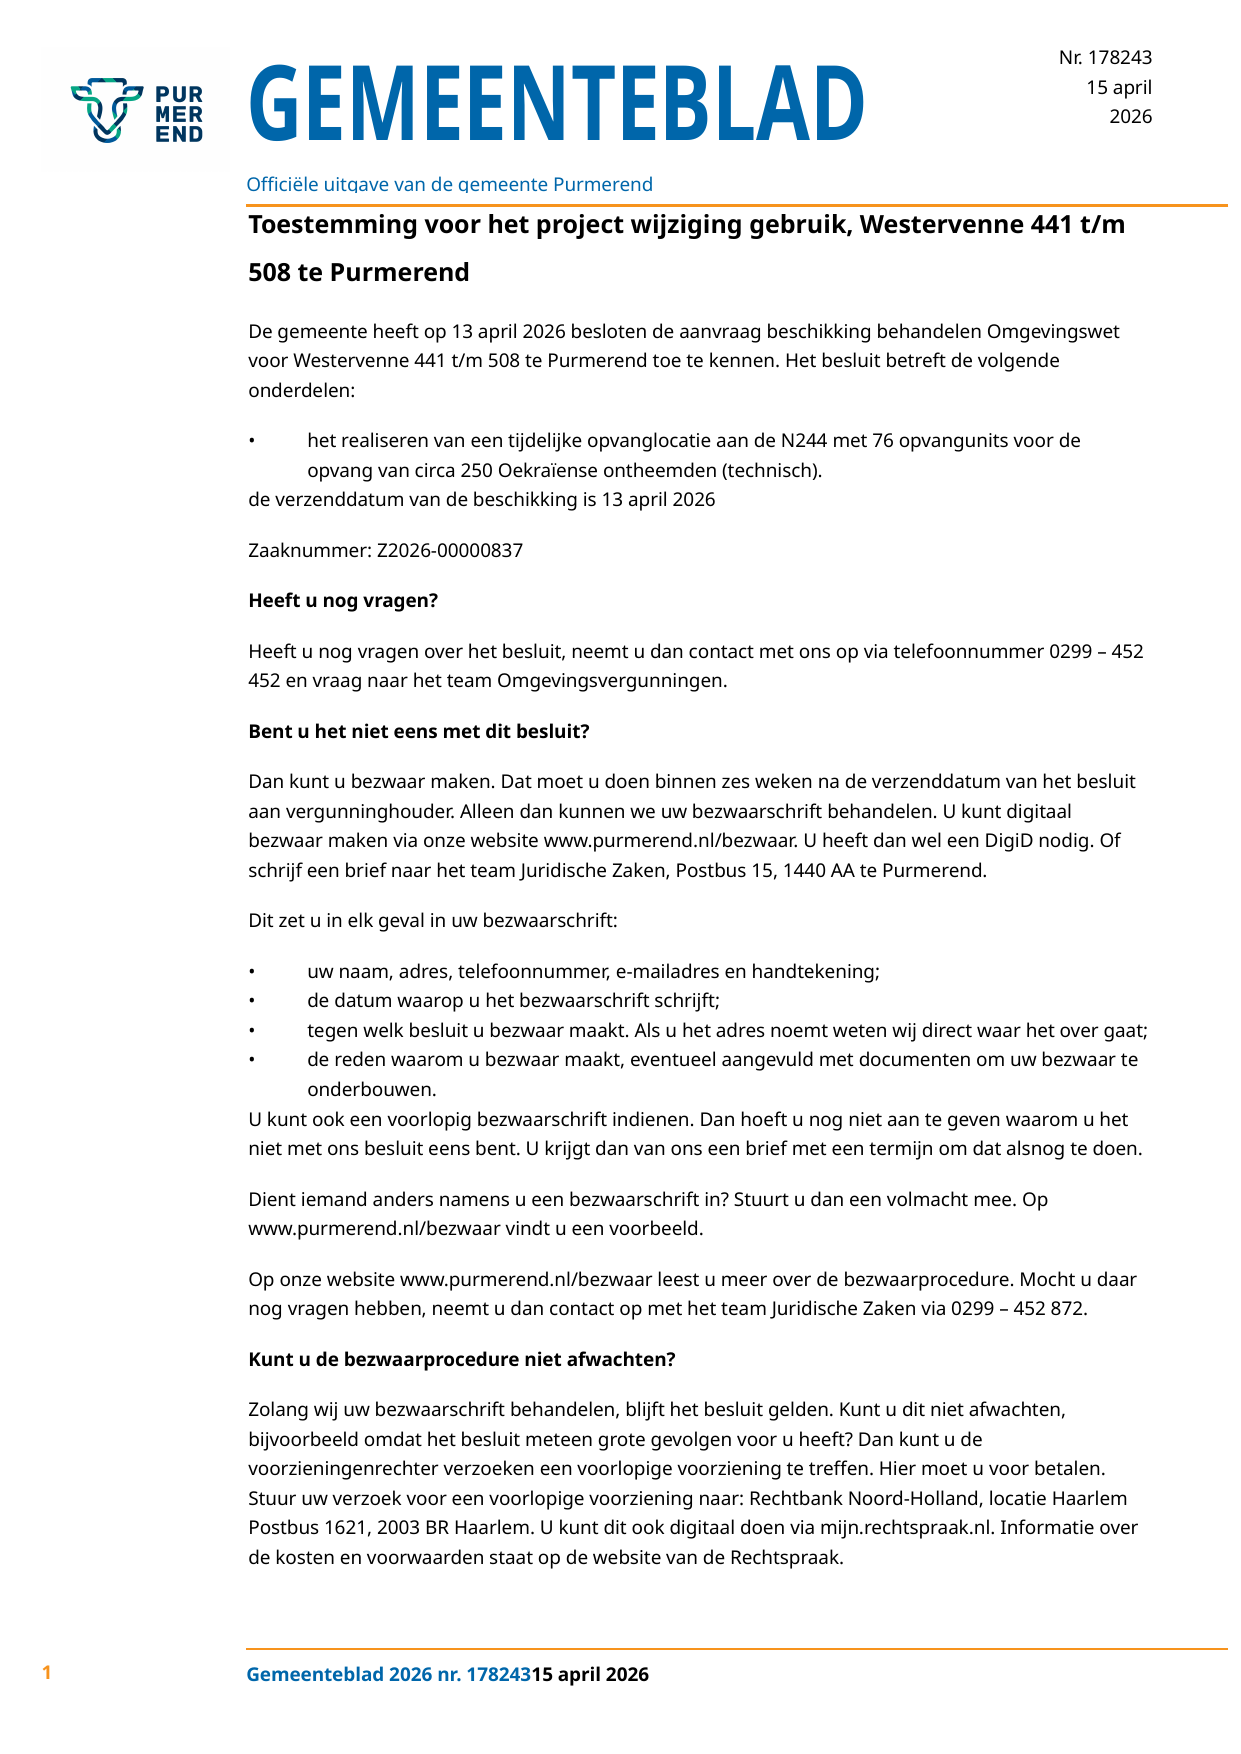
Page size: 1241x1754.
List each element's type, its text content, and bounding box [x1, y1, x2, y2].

text De gemeente heeft op 13 april 2026 besloten de aanvraag beschikking behandelen Omgevingswet voor Westervenne 441 t/m 508 te Purmerend toe te kennen. Het besluit betreft de volgende onderdelen: [248, 318, 1152, 403]
text Op onze website www.purmerend.nl/bezwaar leest u meer over de bezwaarprocedure. Mocht u daar nog vragen hebben, neemt u dan contact op met het team Juridische Zaken via 0299 – 452 872. [248, 1266, 1152, 1321]
text Dient iemand anders namens u een bezwaarschrift in? Stuurt u dan een volmacht mee. Op www.purmerend.nl/bezwaar vindt u een voorbeeld. [248, 1186, 1152, 1241]
text Heeft u nog vragen? [248, 587, 1152, 613]
text Heeft u nog vragen over het besluit, neemt u dan contact met ons op via telefoonnummer 0299 – 452 452 en vraag naar het team Omgevingsvergunningen. [248, 638, 1152, 693]
list tegen welk besluit u bezwaar maakt. Als u het adres noemt weten wij direct waar het over gaat; [248, 1017, 1152, 1043]
picture [41, 47, 231, 172]
list de reden waarom u bezwaar maakt, eventueel aangevuld met documenten om uw bezwaar te onderbouwen. [248, 1047, 1152, 1102]
text Bent u het niet eens met dit besluit? [248, 718, 1152, 744]
text Kunt u de bezwaarprocedure niet afwachten? [248, 1346, 1152, 1372]
text U kunt ook een voorlopig bezwaarschrift indienen. Dan hoeft u nog niet aan te geven waarom u het niet met ons besluit eens bent. U krijgt dan van ons een brief met een termijn om dat alsnog te doen. [248, 1106, 1152, 1161]
text Dit zet u in elk geval in uw bezwaarschrift: [248, 907, 1152, 933]
list uw naam, adres, telefoonnummer, e-mailadres en handtekening; [248, 958, 1152, 984]
text Dan kunt u bezwaar maken. Dat moet u doen binnen zes weken na de verzenddatum van het besluit aan vergunninghouder. Alleen dan kunnen we uw bezwaarschrift behandelen. U kunt digitaal bezwaar maken via onze website www.purmerend.nl/bezwaar. U heeft dan wel een DigiD nodig. Of schrijf een brief naar het team Juridische Zaken, Postbus 15, 1440 AA te Purmerend. [248, 768, 1152, 883]
text Zaaknummer: Z2026-00000837 [248, 537, 1152, 563]
text Zolang wij uw bezwaarschrift behandelen, blijft het besluit gelden. Kunt u dit niet afwachten, bijvoorbeeld omdat het besluit meteen grote gevolgen voor u heeft? Dan kunt u de voorzieningenrechter verzoeken een voorlopige voorziening te treffen. Hier moet u voor betalen. Stuur uw verzoek voor een voorlopige voorziening naar: Rechtbank Noord-Holland, locatie Haarlem Postbus 1621, 2003 BR Haarlem. U kunt dit ook digitaal doen via mijn.rechtspraak.nl. Informatie over de kosten en voorwaarden staat op de website van de Rechtspraak. [248, 1396, 1152, 1570]
list het realiseren van een tijdelijke opvanglocatie aan de N244 met 76 opvangunits voor de opvang van circa 250 Oekraïense ontheemden (technisch). [248, 427, 1152, 483]
text de verzenddatum van de beschikking is 13 april 2026 [248, 487, 1152, 512]
list de datum waarop u het bezwaarschrift schrijft; [248, 987, 1152, 1013]
text Toestemming voor het project wijziging gebruik, Westervenne 441 t/m 508 te Purmerend [248, 207, 1152, 288]
